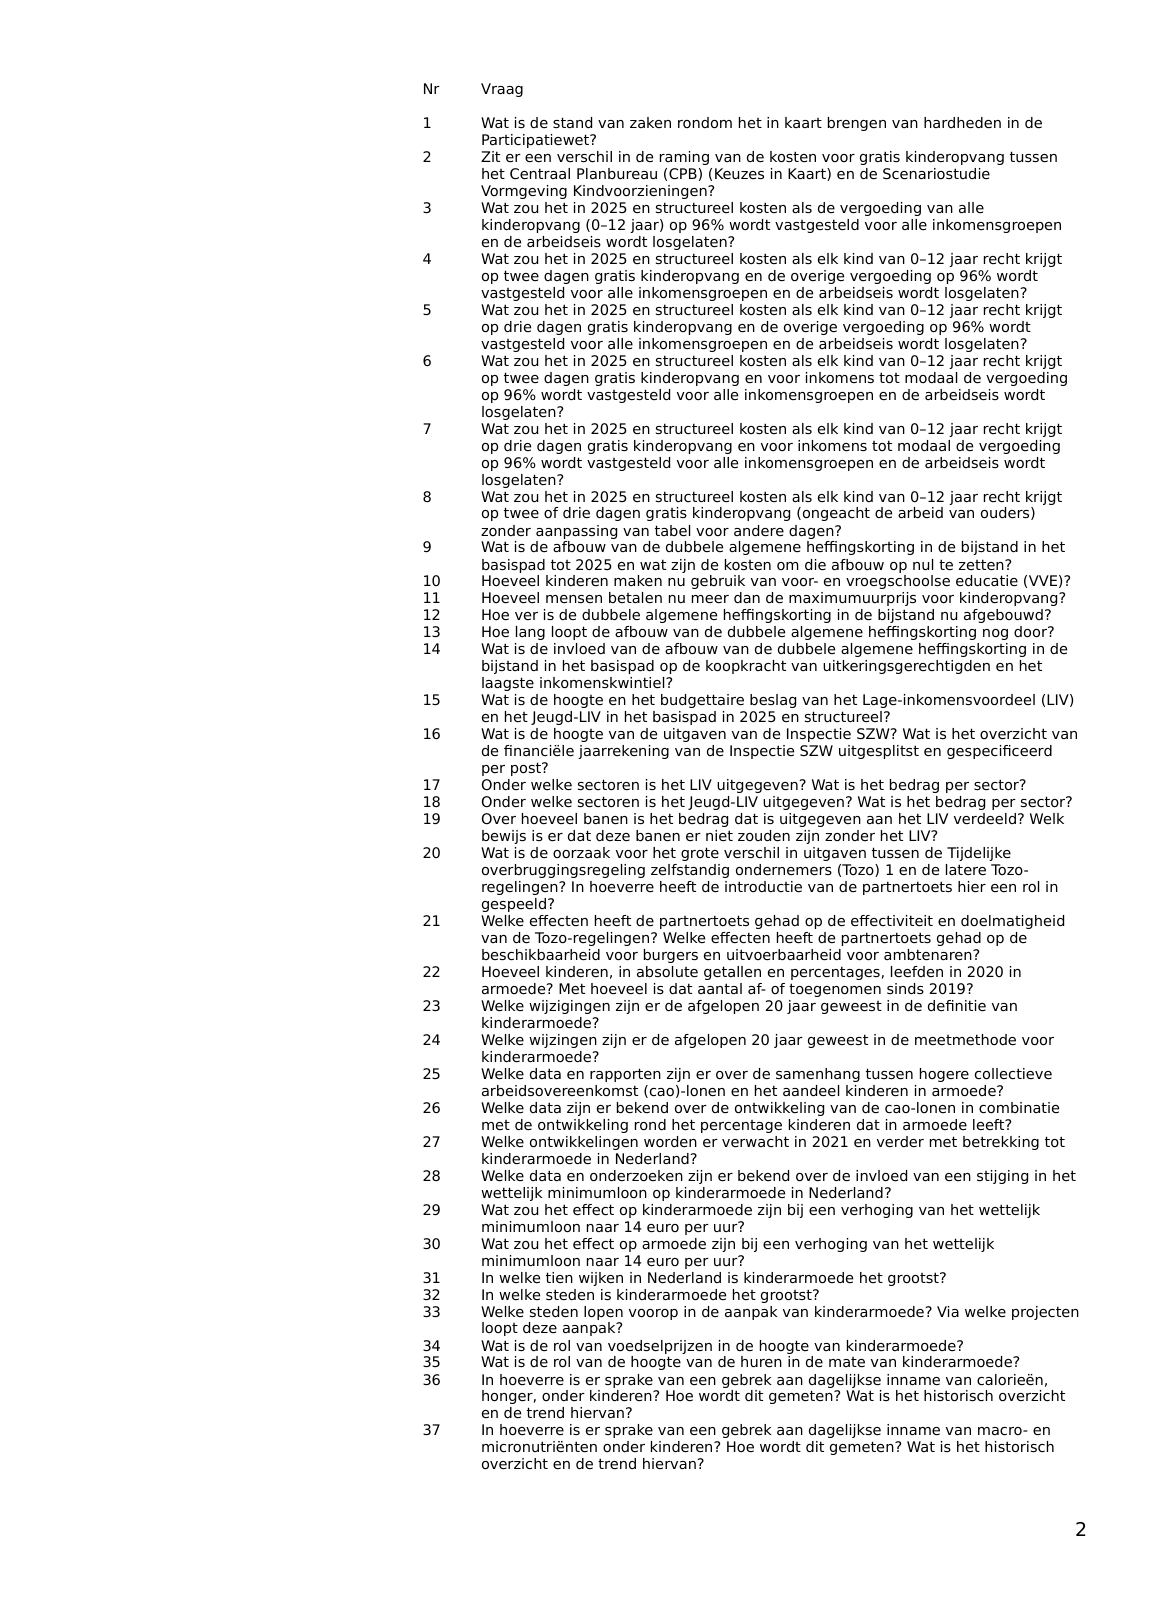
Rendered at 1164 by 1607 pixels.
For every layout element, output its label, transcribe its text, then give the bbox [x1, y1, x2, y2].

table_cell 33 [422, 1304, 475, 1337]
table_cell Welke wijzingen zijn er de afgelopen 20 jaar geweest in de meetmethode voor kinderarmoede? [475, 1032, 1087, 1066]
table_cell 16 [422, 726, 475, 777]
table_cell Wat zou het effect op armoede zijn bij een verhoging van het wettelijk minimumloon naar 14 euro per uur? [475, 1236, 1087, 1269]
table_cell Hoeveel mensen betalen nu meer dan de maximumuurprijs voor kinderopvang? [475, 590, 1087, 607]
table_cell Welke wijzigingen zijn er de afgelopen 20 jaar geweest in de definitie van kinderarmoede? [475, 998, 1087, 1032]
table_cell Onder welke sectoren is het LIV uitgegeven? Wat is het bedrag per sector? [475, 777, 1087, 794]
table_cell 15 [422, 692, 475, 726]
table_cell In welke steden is kinderarmoede het grootst? [475, 1286, 1087, 1303]
table_cell 30 [422, 1236, 475, 1269]
table_cell Wat zou het in 2025 en structureel kosten als elk kind van 0–12 jaar recht krijgt op twee dagen gratis kinderopvang en voor inkomens tot modaal de vergoeding op 96% wordt vastgesteld voor alle inkomensgroepen en de arbeidseis wordt losgelaten? [475, 353, 1087, 421]
table_cell 36 [422, 1371, 475, 1422]
table_cell Wat is de hoogte van de uitgaven van de Inspectie SZW? Wat is het overzicht van de financiële jaarrekening van de Inspectie SZW uitgesplitst en gespecificeerd per post? [475, 726, 1087, 777]
table_cell Welke ontwikkelingen worden er verwacht in 2021 en verder met betrekking tot kinderarmoede in Nederland? [475, 1134, 1087, 1168]
table_cell Wat is de stand van zaken rondom het in kaart brengen van hardheden in de Participatiewet? [475, 115, 1087, 149]
table_cell Welke steden lopen voorop in de aanpak van kinderarmoede? Via welke projecten loopt deze aanpak? [475, 1304, 1087, 1337]
table_cell 9 [422, 539, 475, 573]
table_cell Wat is de invloed van de afbouw van de dubbele algemene heffingskorting in de bijstand in het basispad op de koopkracht van uitkeringsgerechtigden en het laagste inkomenskwintiel? [475, 641, 1087, 692]
table_cell Wat zou het in 2025 en structureel kosten als de vergoeding van alle kinderopvang (0–12 jaar) op 96% wordt vastgesteld voor alle inkomensgroepen en de arbeidseis wordt losgelaten? [475, 200, 1087, 251]
table_cell 14 [422, 641, 475, 692]
table_cell 8 [422, 489, 475, 539]
table_cell Wat is de hoogte en het budgettaire beslag van het Lage-inkomensvoordeel (LIV) en het Jeugd-LIV in het basispad in 2025 en structureel? [475, 692, 1087, 726]
table_cell 21 [422, 913, 475, 964]
table_cell 24 [422, 1032, 475, 1066]
table_cell Wat zou het effect op kinderarmoede zijn bij een verhoging van het wettelijk minimumloon naar 14 euro per uur? [475, 1202, 1087, 1236]
table_cell Hoe lang loopt de afbouw van de dubbele algemene heffingskorting nog door? [475, 624, 1087, 641]
table_cell Wat zou het in 2025 en structureel kosten als elk kind van 0–12 jaar recht krijgt op drie dagen gratis kinderopvang en voor inkomens tot modaal de vergoeding op 96% wordt vastgesteld voor alle inkomensgroepen en de arbeidseis wordt losgelaten? [475, 421, 1087, 488]
table_cell 35 [422, 1354, 475, 1371]
table_cell 26 [422, 1100, 475, 1134]
table_cell 11 [422, 590, 475, 607]
table_cell Wat is de afbouw van de dubbele algemene heffingskorting in de bijstand in het basispad tot 2025 en wat zijn de kosten om die afbouw op nul te zetten? [475, 539, 1087, 573]
table_cell 2 [422, 149, 475, 200]
table_cell Wat is de oorzaak voor het grote verschil in uitgaven tussen de Tijdelijke overbruggingsregeling zelfstandig ondernemers (Tozo) 1 en de latere Tozo-regelingen? In hoeverre heeft de introductie van de partnertoets hier een rol in gespeeld? [475, 845, 1087, 913]
table_cell 10 [422, 573, 475, 590]
table_cell Wat zou het in 2025 en structureel kosten als elk kind van 0–12 jaar recht krijgt op twee dagen gratis kinderopvang en de overige vergoeding op 96% wordt vastgesteld voor alle inkomensgroepen en de arbeidseis wordt losgelaten? [475, 251, 1087, 302]
table_cell 31 [422, 1270, 475, 1286]
table_cell 6 [422, 353, 475, 421]
table_cell [475, 98, 1087, 115]
table_cell 37 [422, 1422, 475, 1473]
table_cell In welke tien wijken in Nederland is kinderarmoede het grootst? [475, 1270, 1087, 1286]
table_cell 4 [422, 251, 475, 302]
table_cell 12 [422, 607, 475, 624]
table_cell 19 [422, 811, 475, 845]
table_cell 23 [422, 998, 475, 1032]
table_cell 20 [422, 845, 475, 913]
table_cell Over hoeveel banen is het bedrag dat is uitgegeven aan het LIV verdeeld? Welk bewijs is er dat deze banen er niet zouden zijn zonder het LIV? [475, 811, 1087, 845]
table_cell 13 [422, 624, 475, 641]
table_cell 32 [422, 1286, 475, 1303]
table_cell Welke effecten heeft de partnertoets gehad op de effectiviteit en doelmatigheid van de Tozo-regelingen? Welke effecten heeft de partnertoets gehad op de beschikbaarheid voor burgers en uitvoerbaarheid voor ambtenaren? [475, 913, 1087, 964]
table_cell 27 [422, 1134, 475, 1168]
table_cell 25 [422, 1066, 475, 1100]
table_cell 3 [422, 200, 475, 251]
table_cell 29 [422, 1202, 475, 1236]
table_cell Wat zou het in 2025 en structureel kosten als elk kind van 0–12 jaar recht krijgt op twee of drie dagen gratis kinderopvang (ongeacht de arbeid van ouders) zonder aanpassing van tabel voor andere dagen? [475, 489, 1087, 539]
table_cell Onder welke sectoren is het Jeugd-LIV uitgegeven? Wat is het bedrag per sector? [475, 794, 1087, 811]
table_cell Wat is de rol van voedselprijzen in de hoogte van kinderarmoede? [475, 1338, 1087, 1354]
table_cell Hoeveel kinderen maken nu gebruik van voor- en vroegschoolse educatie (VVE)? [475, 573, 1087, 590]
table_cell Hoeveel kinderen, in absolute getallen en percentages, leefden in 2020 in armoede? Met hoeveel is dat aantal af- of toegenomen sinds 2019? [475, 964, 1087, 998]
table_cell Hoe ver is de dubbele algemene heffingskorting in de bijstand nu afgebouwd? [475, 607, 1087, 624]
table_cell 5 [422, 302, 475, 353]
table_cell Wat zou het in 2025 en structureel kosten als elk kind van 0–12 jaar recht krijgt op drie dagen gratis kinderopvang en de overige vergoeding op 96% wordt vastgesteld voor alle inkomensgroepen en de arbeidseis wordt losgelaten? [475, 302, 1087, 353]
table_header Vraag [475, 81, 1087, 98]
table_cell [422, 98, 475, 115]
table_cell Wat is de rol van de hoogte van de huren in de mate van kinderarmoede? [475, 1354, 1087, 1371]
table_cell 18 [422, 794, 475, 811]
table_cell 1 [422, 115, 475, 149]
table_cell 17 [422, 777, 475, 794]
table_cell 28 [422, 1168, 475, 1202]
table_cell Zit er een verschil in de raming van de kosten voor gratis kinderopvang tussen het Centraal Planbureau (CPB) (Keuzes in Kaart) en de Scenariostudie Vormgeving Kindvoorzieningen? [475, 149, 1087, 200]
table_cell 22 [422, 964, 475, 998]
table_cell In hoeverre is er sprake van een gebrek aan dagelijkse inname van macro- en micronutriënten onder kinderen? Hoe wordt dit gemeten? Wat is het historisch overzicht en de trend hiervan? [475, 1422, 1087, 1473]
table_cell Welke data zijn er bekend over de ontwikkeling van de cao-lonen in combinatie met de ontwikkeling rond het percentage kinderen dat in armoede leeft? [475, 1100, 1087, 1134]
table_cell In hoeverre is er sprake van een gebrek aan dagelijkse inname van calorieën, honger, onder kinderen? Hoe wordt dit gemeten? Wat is het historisch overzicht en de trend hiervan? [475, 1371, 1087, 1422]
table_cell Welke data en rapporten zijn er over de samenhang tussen hogere collectieve arbeidsovereenkomst (cao)-lonen en het aandeel kinderen in armoede? [475, 1066, 1087, 1100]
table_cell 34 [422, 1338, 475, 1354]
table_cell Welke data en onderzoeken zijn er bekend over de invloed van een stijging in het wettelijk minimumloon op kinderarmoede in Nederland? [475, 1168, 1087, 1202]
table_cell 7 [422, 421, 475, 488]
table_header Nr [422, 81, 475, 98]
